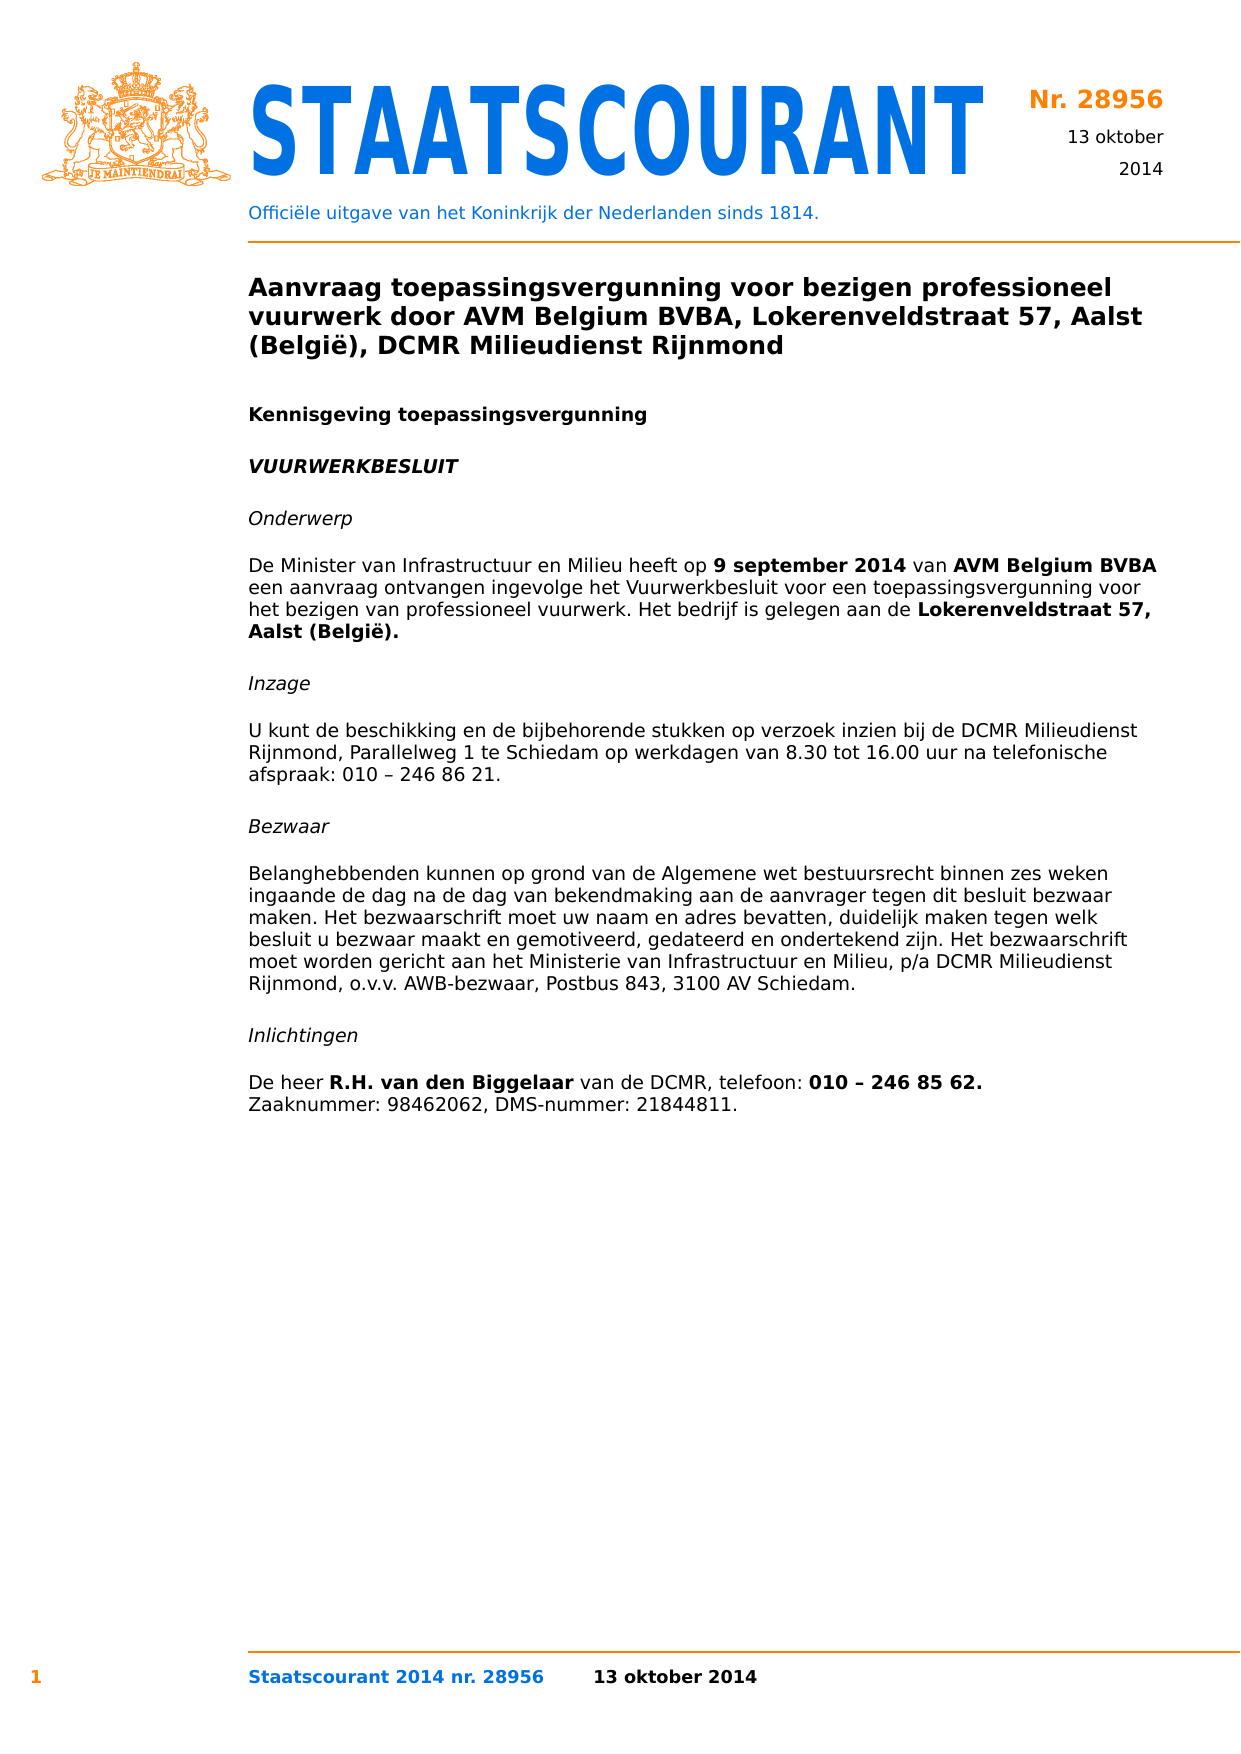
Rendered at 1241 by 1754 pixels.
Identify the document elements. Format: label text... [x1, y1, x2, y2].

subtitle Bezwaar [248, 816, 1163, 838]
table_cell 13 oktober [998, 121, 1240, 153]
table_header STAATSCOURANT [248, 62, 998, 203]
subtitle Kennisgeving toepassingsvergunning [248, 404, 1163, 426]
text De Minister van Infrastructuur en Milieu heeft op 9 september 2014 van AVM Belgium BVBA een aanvraag ontvangen ingevolge het Vuurwerkbesluit voor een toepassingsvergunning voor het bezigen van professioneel vuurwerk. Het bedrijf is gelegen aan de Lokerenveldstraat 57, Aalst (België). [248, 555, 1163, 643]
text Belanghebbenden kunnen op grond van de Algemene wet bestuursrecht binnen zes weken ingaande de dag na de dag van bekendmaking aan de aanvrager tegen dit besluit bezwaar maken. Het bezwaarschrift moet uw naam en adres bevatten, duidelijk maken tegen welk besluit u bezwaar maakt en gemotiveerd, gedateerd en ondertekend zijn. Het bezwaarschrift moet worden gericht aan het Ministerie van Infrastructuur en Milieu, p/a DCMR Milieudienst Rijnmond, o.v.v. AWB-bezwaar, Postbus 843, 3100 AV Schiedam. [248, 863, 1163, 995]
text De heer R.H. van den Biggelaar van de DCMR, telefoon: 010 – 246 85 62. [248, 1072, 1163, 1094]
table_cell Officiële uitgave van het Koninkrijk der Nederlanden sinds 1814. [248, 203, 1240, 241]
subtitle Onderwerp [248, 508, 1163, 530]
table_header Nr. 28956 [998, 62, 1240, 121]
text Zaaknummer: 98462062, DMS-nummer: 21844811. [248, 1094, 1163, 1116]
text U kunt de beschikking en de bijbehorende stukken op verzoek inzien bij de DCMR Milieudienst Rijnmond, Parallelweg 1 te Schiedam op werkdagen van 8.30 tot 16.00 uur na telefonische afspraak: 010 – 246 86 21. [248, 720, 1163, 786]
subtitle Aanvraag toepassingsvergunning voor bezigen professioneel vuurwerk door AVM Belgium BVBA, Lokerenveldstraat 57, Aalst (België), DCMR Milieudienst Rijnmond [248, 273, 1163, 361]
subtitle Inzage [248, 673, 1163, 695]
picture [41, 62, 231, 186]
table_cell 2014 [998, 153, 1240, 203]
subtitle VUURWERKBESLUIT [248, 456, 1163, 478]
table_header [25, 62, 248, 241]
subtitle Inlichtingen [248, 1025, 1163, 1047]
